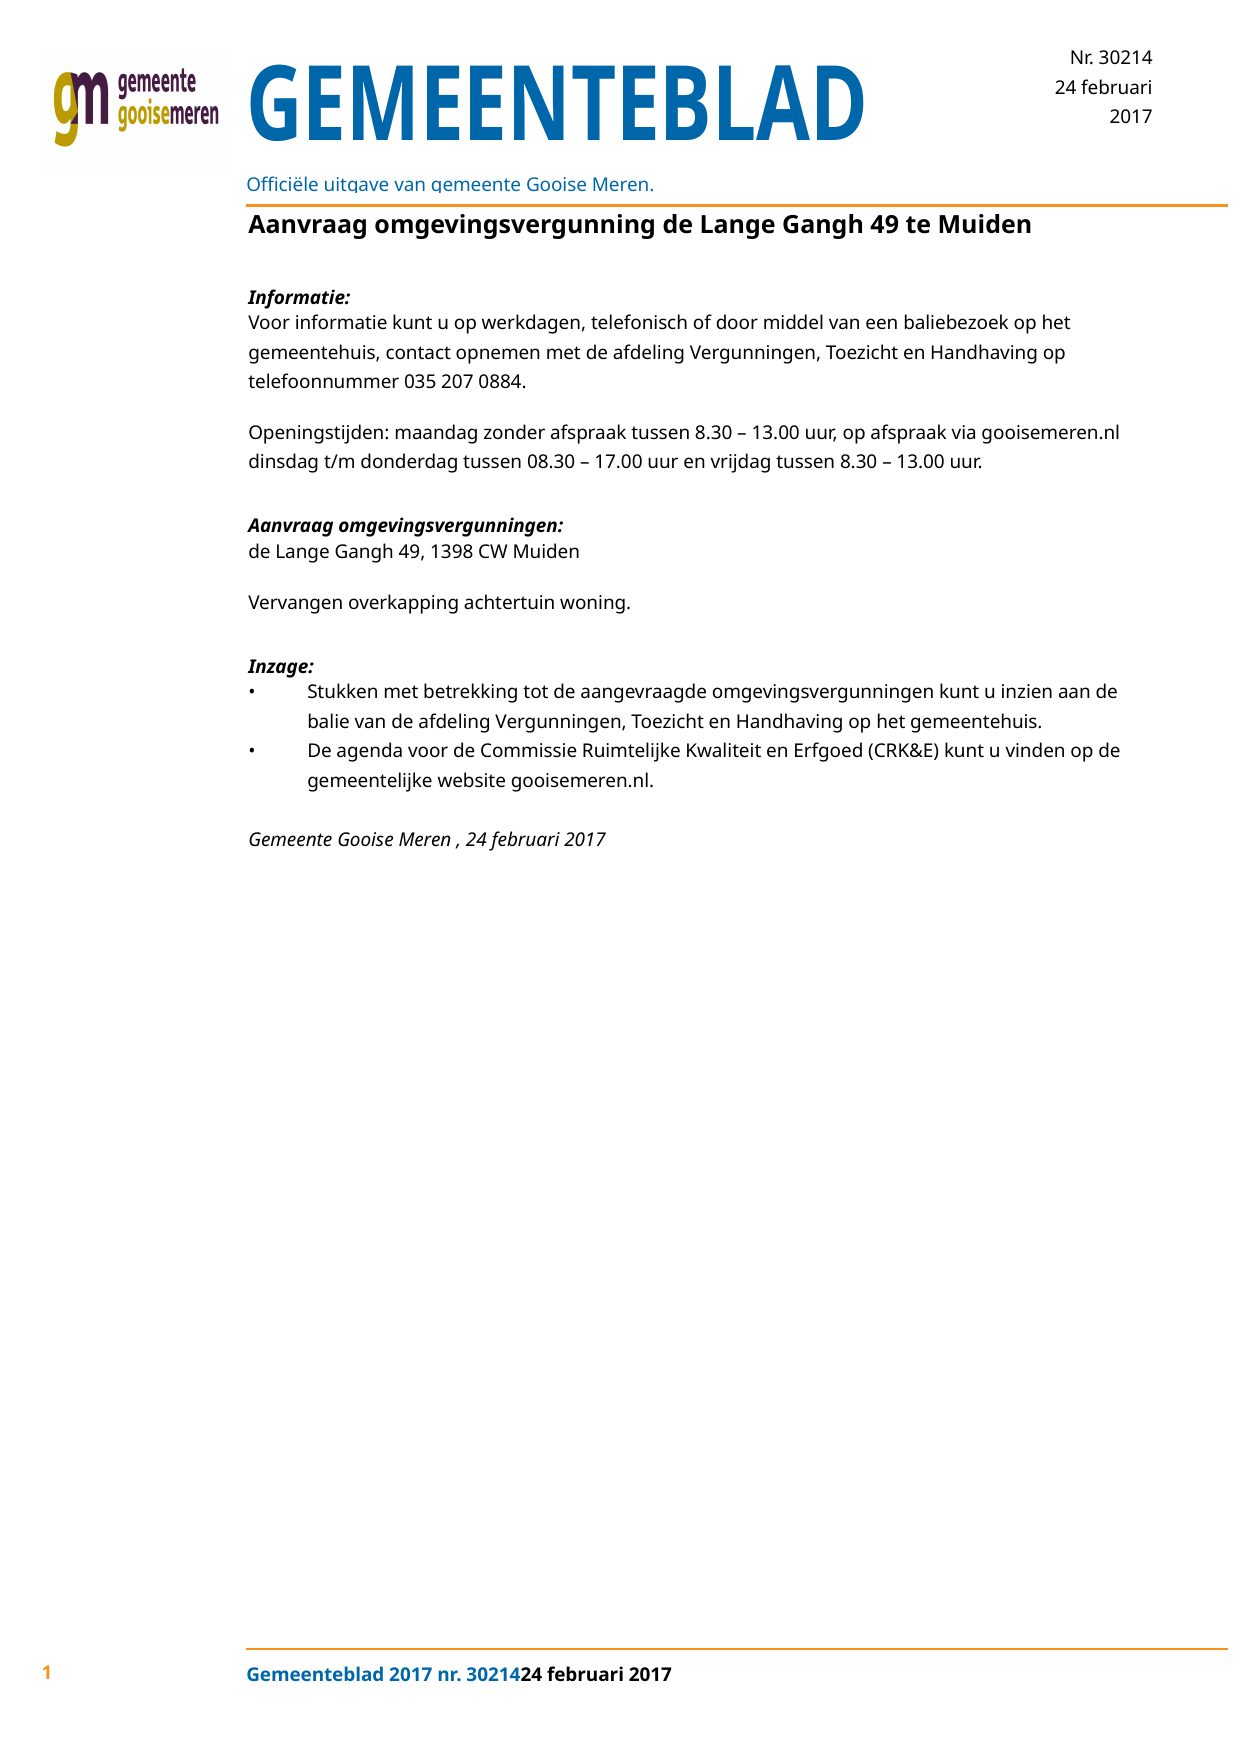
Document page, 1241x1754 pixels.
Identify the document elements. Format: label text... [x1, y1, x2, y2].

list De agenda voor de Commissie Ruimtelijke Kwaliteit en Erfgoed (CRK&E) kunt u vinden op de gemeentelijke website gooisemeren.nl. [248, 738, 1152, 793]
text Voor informatie kunt u op werkdagen, telefonisch of door middel van een baliebezoek op het gemeentehuis, contact opnemen met de afdeling Vergunningen, Toezicht en Handhaving op telefoonnummer 035 207 0884. [248, 309, 1152, 394]
list Stukken met betrekking tot de aangevraagde omgevingsvergunningen kunt u inzien aan de balie van de afdeling Vergunningen, Toezicht en Handhaving op het gemeentehuis. [248, 678, 1152, 734]
text Aanvraag omgevingsvergunning de Lange Gangh 49 te Muiden [248, 207, 1152, 241]
text Aanvraag omgevingsvergunningen: [248, 513, 1152, 538]
text Gemeente Gooise Meren , 24 februari 2017 [248, 826, 1152, 852]
text Informatie: [248, 284, 1152, 309]
text Inzage: [248, 653, 1152, 678]
text de Lange Gangh 49, 1398 CW Muiden [248, 538, 1152, 564]
picture [41, 47, 231, 172]
text Openingstijden: maandag zonder afspraak tussen 8.30 – 13.00 uur, op afspraak via gooisemeren.nl dinsdag t/m donderdag tussen 08.30 – 17.00 uur en vrijdag tussen 8.30 – 13.00 uur. [248, 419, 1152, 474]
text Vervangen overkapping achtertuin woning. [248, 589, 1152, 614]
